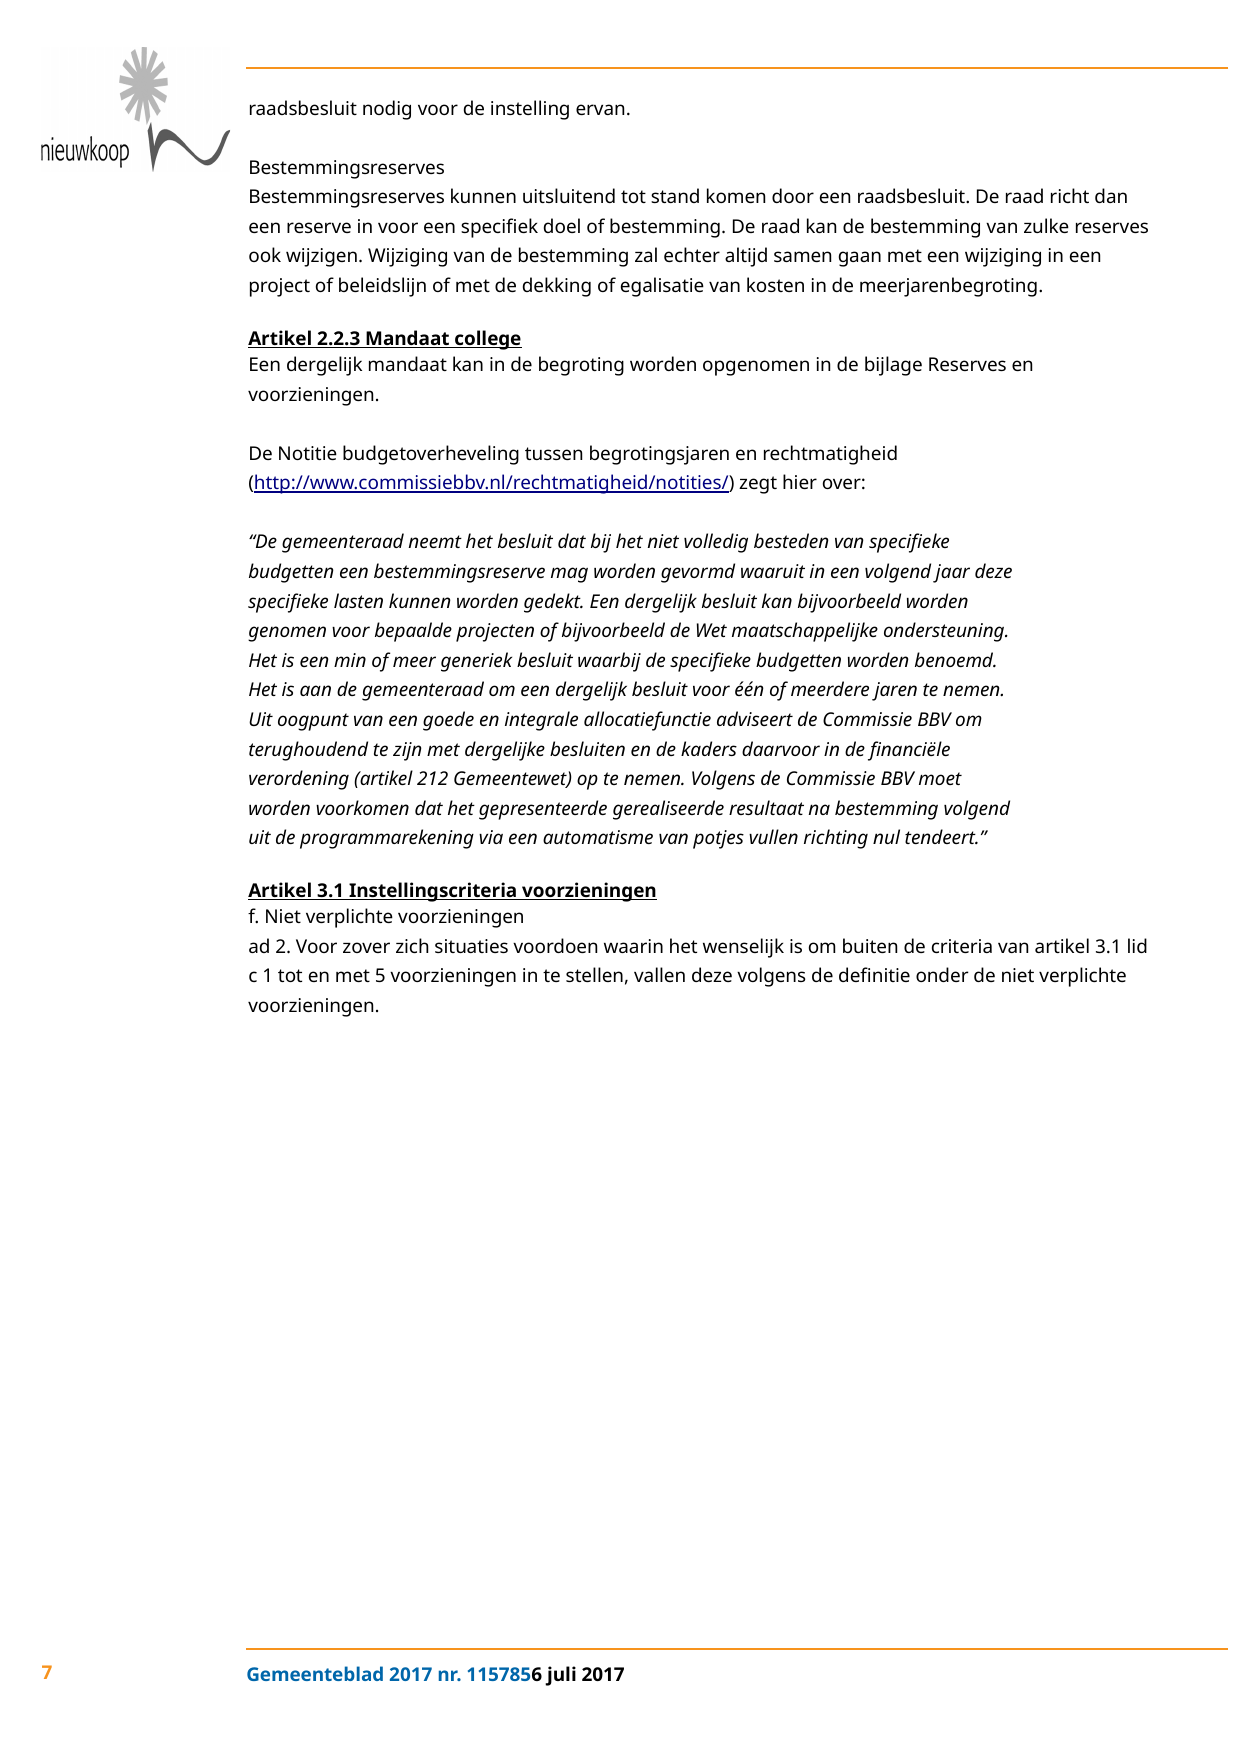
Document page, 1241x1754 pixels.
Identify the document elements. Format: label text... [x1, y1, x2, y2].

text specifieke lasten kunnen worden gedekt. Een dergelijk besluit kan bijvoorbeeld worden [248, 588, 1152, 613]
text genomen voor bepaalde projecten of bijvoorbeeld de Wet maatschappelijke ondersteuning. [248, 617, 1152, 643]
text Bestemmingsreserves [248, 154, 1152, 180]
text Een dergelijk mandaat kan in de begroting worden opgenomen in de bijlage Reserves en voorzieningen. [248, 351, 1152, 406]
text ad 2. Voor zover zich situaties voordoen waarin het wenselijk is om buiten de criteria van artikel 3.1 lid c 1 tot en met 5 voorzieningen in te stellen, vallen deze volgens de definitie onder de niet verplichte voorzieningen. [248, 933, 1152, 1018]
text Artikel 3.1 Instellingscriteria voorzieningen [248, 875, 1152, 903]
text Uit oogpunt van een goede en integrale allocatiefunctie adviseert de Commissie BBV om [248, 706, 1152, 732]
text Het is een min of meer generiek besluit waarbij de specifieke budgetten worden benoemd. [248, 647, 1152, 673]
text De Notitie budgetoverheveling tussen begrotingsjaren en rechtmatigheid (http://www.commissiebbv.nl/rechtmatigheid/notities/) zegt hier over: [248, 440, 1152, 495]
text Artikel 2.2.3 Mandaat college [248, 323, 1152, 351]
picture [41, 47, 231, 172]
text budgetten een bestemmingsreserve mag worden gevormd waaruit in een volgend jaar deze [248, 558, 1152, 584]
text verordening (artikel 212 Gemeentewet) op te nemen. Volgens de Commissie BBV moet [248, 765, 1152, 791]
text f. Niet verplichte voorzieningen [248, 903, 1152, 929]
text uit de programmarekening via een automatisme van potjes vullen richting nul tendeert.” [248, 824, 1152, 850]
text Het is aan de gemeenteraad om een dergelijk besluit voor één of meerdere jaren te nemen. [248, 677, 1152, 702]
text raadsbesluit nodig voor de instelling ervan. [248, 95, 1152, 121]
text terughoudend te zijn met dergelijke besluiten en de kaders daarvoor in de financiële [248, 736, 1152, 761]
text “De gemeenteraad neemt het besluit dat bij het niet volledig besteden van specifieke [248, 529, 1152, 554]
text Bestemmingsreserves kunnen uitsluitend tot stand komen door een raadsbesluit. De raad richt dan een reserve in voor een specifiek doel of bestemming. De raad kan de bestemming van zulke reserves ook wijzigen. Wijziging van de bestemming zal echter altijd samen gaan met een wijziging in een project of beleidslijn of met de dekking of egalisatie van kosten in de meerjarenbegroting. [248, 183, 1152, 298]
text worden voorkomen dat het gepresenteerde gerealiseerde resultaat na bestemming volgend [248, 795, 1152, 821]
